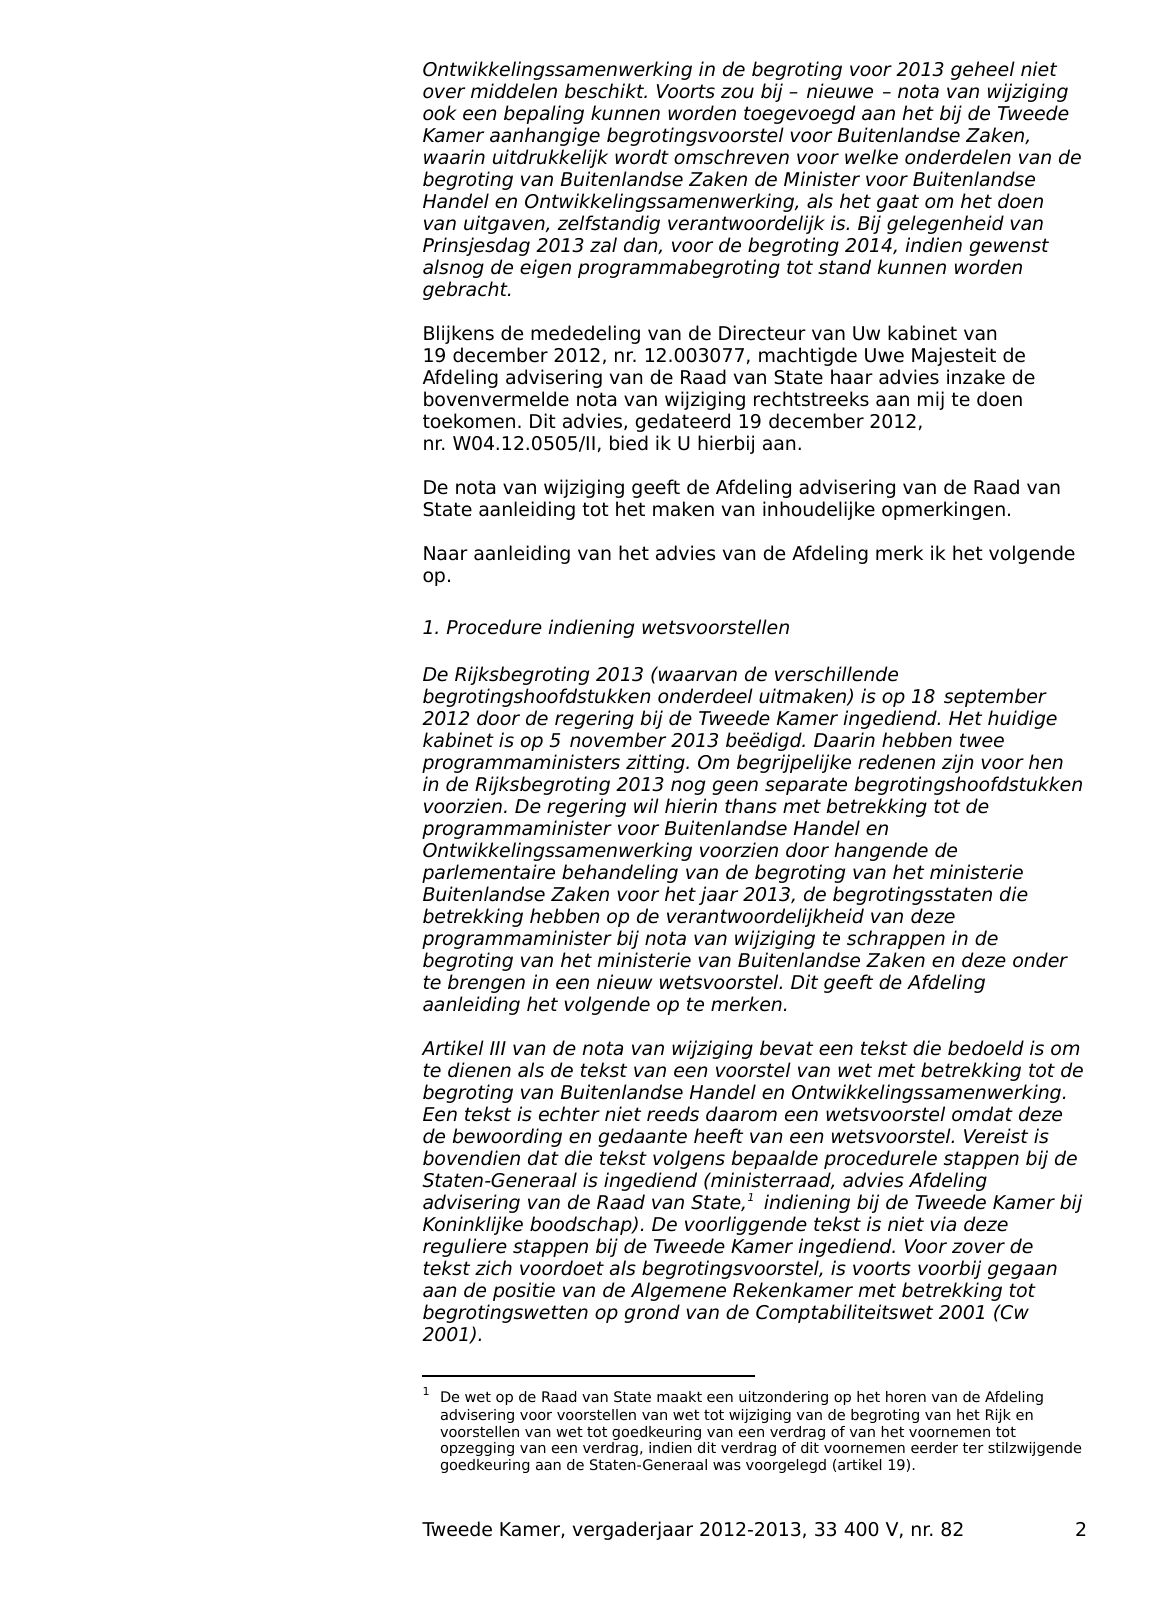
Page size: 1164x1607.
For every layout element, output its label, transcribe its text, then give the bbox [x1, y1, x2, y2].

text De Rijksbegroting 2013 (waarvan de verschillende begrotingshoofdstukken onderdeel uitmaken) is op 18 september 2012 door de regering bij de Tweede Kamer ingediend. Het huidige kabinet is op 5 november 2013 beëdigd. Daarin hebben twee programmaministers zitting. Om begrijpelijke redenen zijn voor hen in de Rijksbegroting 2013 nog geen separate begrotingshoofdstukken voorzien. De regering wil hierin thans met betrekking tot de programmaminister voor Buitenlandse Handel en Ontwikkelingssamenwerking voorzien door hangende de parlementaire behandeling van de begroting van het ministerie Buitenlandse Zaken voor het jaar 2013, de begrotingsstaten die betrekking hebben op de verantwoordelijkheid van deze programmaminister bij nota van wijziging te schrappen in de begroting van het ministerie van Buitenlandse Zaken en deze onder te brengen in een nieuw wetsvoorstel. Dit geeft de Afdeling aanleiding het volgende op te merken. [422, 664, 1087, 1016]
text Ontwikkelingssamenwerking in de begroting voor 2013 geheel niet over middelen beschikt. Voorts zou bij – nieuwe – nota van wijziging ook een bepaling kunnen worden toegevoegd aan het bij de Tweede Kamer aanhangige begrotingsvoorstel voor Buitenlandse Zaken, waarin uitdrukkelijk wordt omschreven voor welke onderdelen van de begroting van Buitenlandse Zaken de Minister voor Buitenlandse Handel en Ontwikkelingssamenwerking, als het gaat om het doen van uitgaven, zelfstandig verantwoordelijk is. Bij gelegenheid van Prinsjesdag 2013 zal dan, voor de begroting 2014, indien gewenst alsnog de eigen programmabegroting tot stand kunnen worden gebracht. [422, 59, 1087, 301]
text Blijkens de mededeling van de Directeur van Uw kabinet van 19 december 2012, nr. 12.003077, machtigde Uwe Majesteit de Afdeling advisering van de Raad van State haar advies inzake de bovenvermelde nota van wijziging rechtstreeks aan mij te doen toekomen. Dit advies, gedateerd 19 december 2012, nr. W04.12.0505/II, bied ik U hierbij aan. [422, 323, 1087, 455]
text Naar aanleiding van het advies van de Afdeling merk ik het volgende op. [422, 543, 1087, 587]
text De wet op de Raad van State maakt een uitzondering op het horen van de Afdeling advisering voor voorstellen van wet tot wijziging van de begroting van het Rijk en voorstellen van wet tot goedkeuring van een verdrag of van het voornemen tot opzegging van een verdrag, indien dit verdrag of dit voornemen eerder ter stilzwijgende goedkeuring aan de Staten-Generaal was voorgelegd (artikel 19). [422, 1385, 1087, 1474]
text Artikel III van de nota van wijziging bevat een tekst die bedoeld is om te dienen als de tekst van een voorstel van wet met betrekking tot de begroting van Buitenlandse Handel en Ontwikkelingssamenwerking. Een tekst is echter niet reeds daarom een wetsvoorstel omdat deze de bewoording en gedaante heeft van een wetsvoorstel. Vereist is bovendien dat die tekst volgens bepaalde procedurele stappen bij de Staten-Generaal is ingediend (ministerraad, advies Afdeling advisering van de Raad van State, indiening bij de Tweede Kamer bij Koninklijke boodschap). De voorliggende tekst is niet via deze reguliere stappen bij de Tweede Kamer ingediend. Voor zover de tekst zich voordoet als begrotingsvoorstel, is voorts voorbij gegaan aan de positie van de Algemene Rekenkamer met betrekking tot begrotingswetten op grond van de Comptabiliteitswet 2001 (Cw 2001). [422, 1038, 1087, 1346]
text De nota van wijziging geeft de Afdeling advisering van de Raad van State aanleiding tot het maken van inhoudelijke opmerkingen. [422, 477, 1087, 521]
subtitle 1. Procedure indiening wetsvoorstellen [422, 617, 1087, 639]
